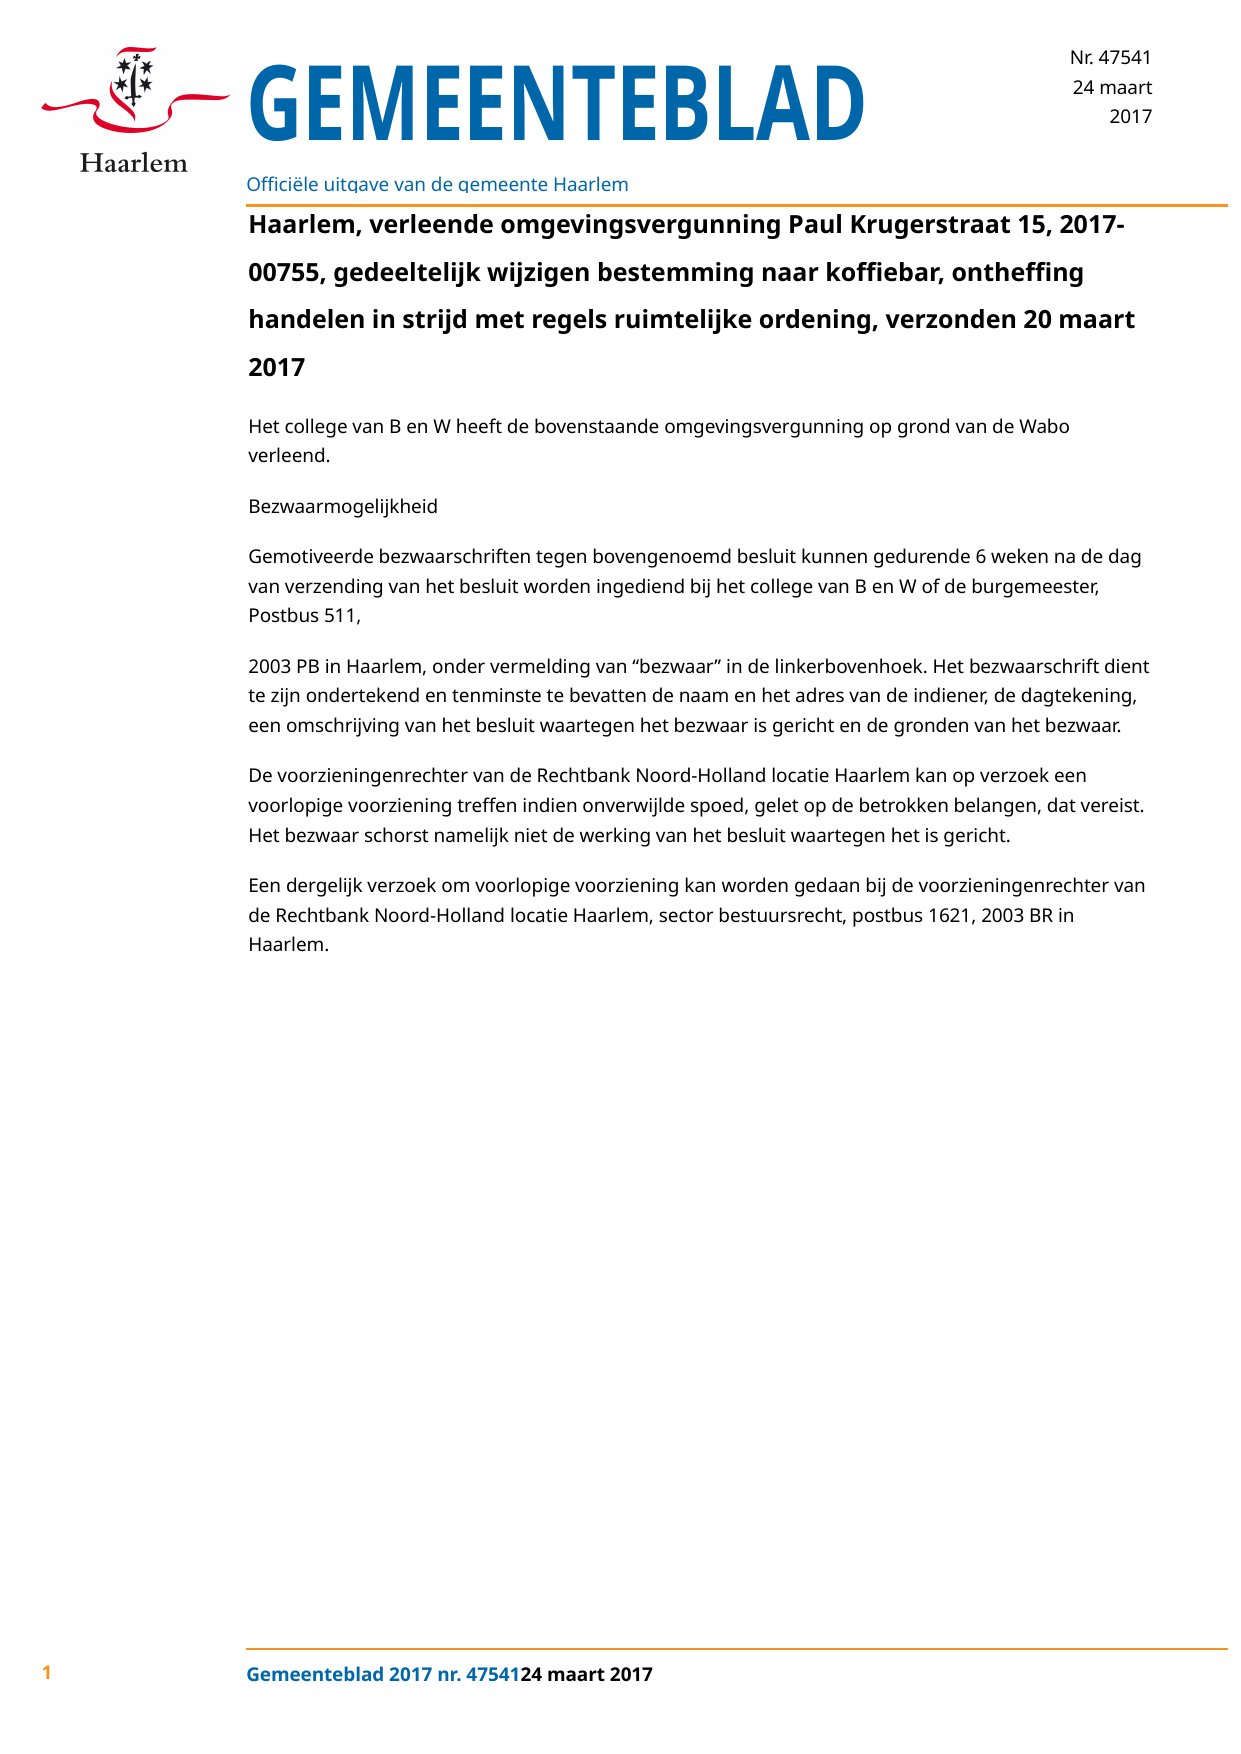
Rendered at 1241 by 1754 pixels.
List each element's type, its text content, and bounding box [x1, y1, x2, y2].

picture [41, 47, 231, 172]
text Een dergelijk verzoek om voorlopige voorziening kan worden gedaan bij de voorzieningenrechter van de Rechtbank Noord-Holland locatie Haarlem, sector bestuursrecht, postbus 1621, 2003 BR in Haarlem. [248, 872, 1152, 957]
text De voorzieningenrechter van de Rechtbank Noord-Holland locatie Haarlem kan op verzoek een voorlopige voorziening treffen indien onverwijlde spoed, gelet op de betrokken belangen, dat vereist. Het bezwaar schorst namelijk niet de werking van het besluit waartegen het is gericht. [248, 763, 1152, 848]
text Bezwaarmogelijkheid [248, 493, 1152, 519]
text 2003 PB in Haarlem, onder vermelding van “bezwaar” in de linkerbovenhoek. Het bezwaarschrift dient te zijn ondertekend en tenminste te bevatten de naam en het adres van de indiener, de dagtekening, een omschrijving van het besluit waartegen het bezwaar is gericht en de gronden van het bezwaar. [248, 653, 1152, 738]
text Het college van B en W heeft de bovenstaande omgevingsvergunning op grond van de Wabo verleend. [248, 413, 1152, 468]
text Gemotiveerde bezwaarschriften tegen bovengenoemd besluit kunnen gedurende 6 weken na de dag van verzending van het besluit worden ingediend bij het college van B en W of de burgemeester, Postbus 511, [248, 543, 1152, 628]
text Haarlem, verleende omgevingsvergunning Paul Krugerstraat 15, 2017-00755, gedeeltelijk wijzigen bestemming naar koffiebar, ontheffing handelen in strijd met regels ruimtelijke ordening, verzonden 20 maart 2017 [248, 207, 1152, 384]
